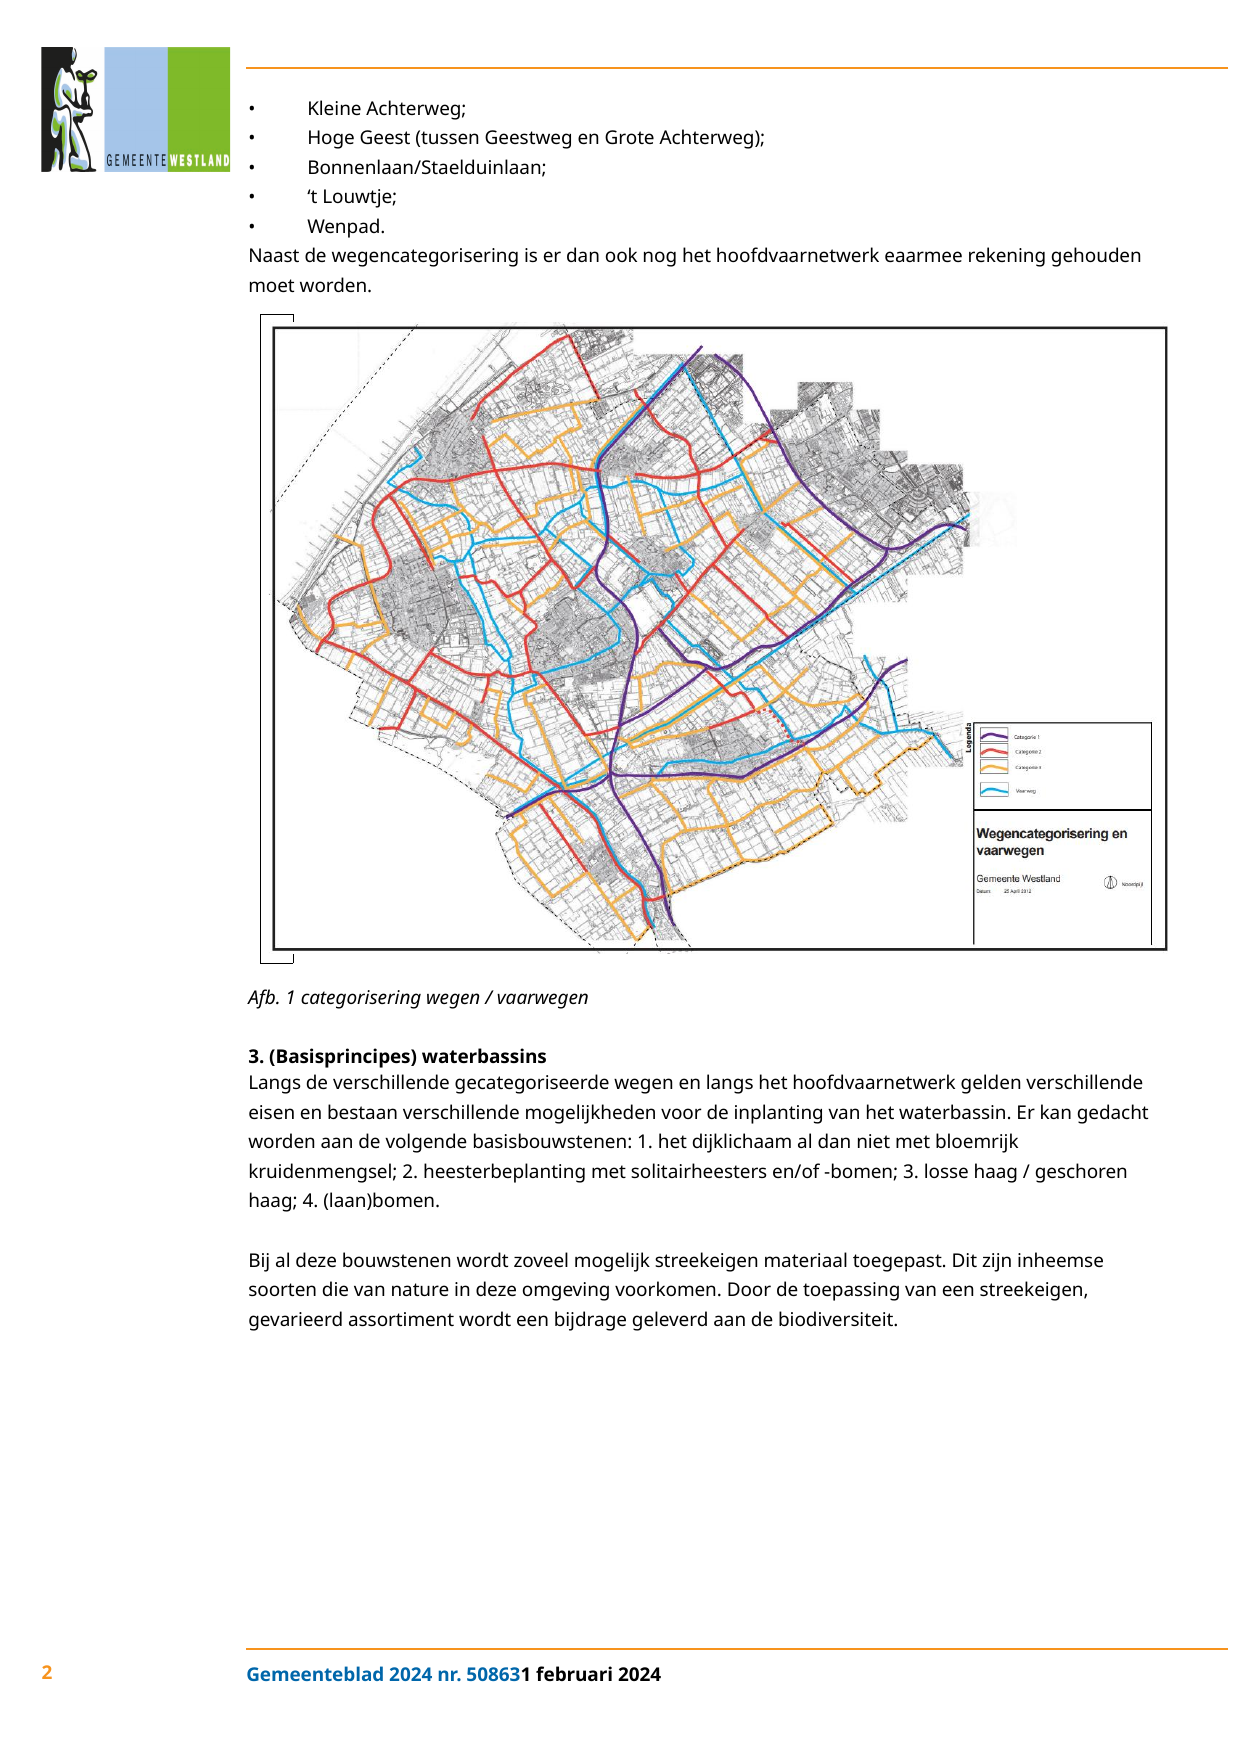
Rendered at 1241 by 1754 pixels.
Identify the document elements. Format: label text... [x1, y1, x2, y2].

list Wenpad. [248, 213, 1152, 239]
picture [41, 47, 231, 172]
list Bonnenlaan/Staelduinlaan; [248, 154, 1152, 180]
text Langs de verschillende gecategoriseerde wegen en langs het hoofdvaarnetwerk gelden verschillende eisen en bestaan verschillende mogelijkheden voor de inplanting van het waterbassin. Er kan gedacht worden aan de volgende basisbouwstenen: 1. het dijklichaam al dan niet met bloemrijk kruidenmengsel; 2. heesterbeplanting met solitairheesters en/of -bomen; 3. losse haag / geschoren haag; 4. (laan)bomen. [248, 1069, 1152, 1213]
list Hoge Geest (tussen Geestweg en Grote Achterweg); [248, 124, 1152, 150]
list Kleine Achterweg; [248, 95, 1152, 121]
text 3. (Basisprincipes) waterbassins [248, 1043, 1152, 1069]
text Afb. 1 categorisering wegen / vaarwegen [248, 984, 1152, 1010]
text Bij al deze bouwstenen wordt zoveel mogelijk streekeigen materiaal toegepast. Dit zijn inheemse soorten die van nature in deze omgeving voorkomen. Door de toepassing van een streekeigen, gevarieerd assortiment wordt een bijdrage geleverd aan de biodiversiteit. [248, 1247, 1152, 1332]
picture [268, 322, 1173, 954]
text Naast de wegencategorisering is er dan ook nog het hoofdvaarnetwerk eaarmee rekening gehouden moet worden. [248, 243, 1152, 298]
list ‘t Louwtje; [248, 183, 1152, 209]
